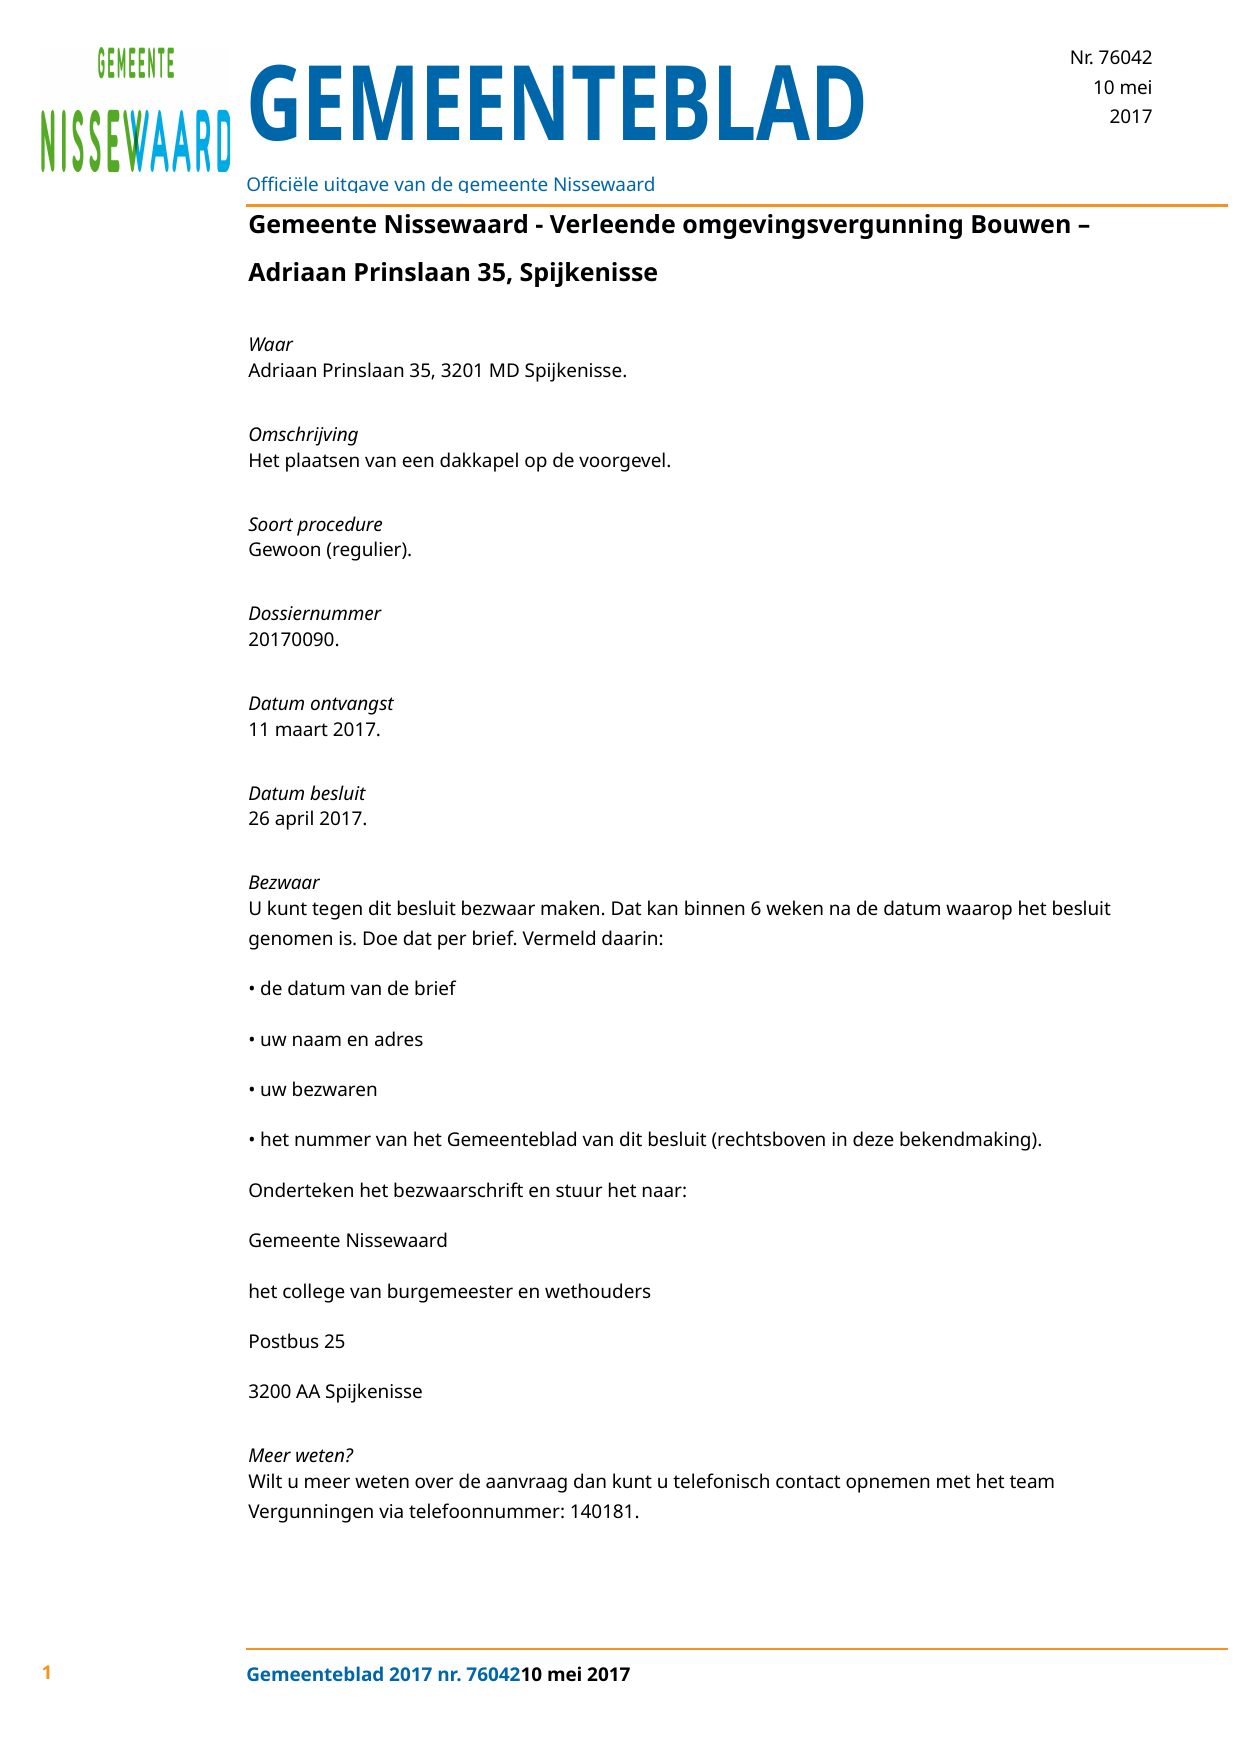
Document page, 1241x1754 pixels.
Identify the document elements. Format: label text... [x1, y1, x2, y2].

text • uw naam en adres [248, 1026, 1152, 1051]
text Onderteken het bezwaarschrift en stuur het naar: [248, 1177, 1152, 1203]
text Gemeente Nissewaard - Verleende omgevingsvergunning Bouwen – Adriaan Prinslaan 35, Spijkenisse [248, 207, 1152, 288]
picture [154, 157, 165, 172]
text • uw bezwaren [248, 1076, 1152, 1102]
text Waar [248, 331, 1152, 357]
picture [41, 47, 231, 172]
text Datum ontvangst [248, 690, 1152, 716]
text 26 april 2017. [248, 806, 1152, 831]
text • het nummer van het Gemeenteblad van dit besluit (rechtsboven in deze bekendmaking). [248, 1127, 1152, 1152]
text Dossiernummer [248, 601, 1152, 626]
picture [222, 122, 227, 160]
text • de datum van de brief [248, 975, 1152, 1001]
picture [201, 122, 206, 138]
text U kunt tegen dit besluit bezwaar maken. Dat kan binnen 6 weken na de datum waarop het besluit genomen is. Doe dat per brief. Vermeld daarin: [248, 895, 1152, 951]
text Gewoon (regulier). [248, 537, 1152, 562]
picture [200, 151, 206, 172]
text Datum besluit [248, 780, 1152, 806]
text Soort procedure [248, 511, 1152, 537]
text 11 maart 2017. [248, 716, 1152, 742]
text 3200 AA Spijkenisse [248, 1379, 1152, 1404]
picture [176, 157, 187, 172]
text Postbus 25 [248, 1328, 1152, 1354]
text Bezwaar [248, 869, 1152, 895]
text Omschrijving [248, 421, 1152, 447]
text Adriaan Prinslaan 35, 3201 MD Spijkenisse. [248, 357, 1152, 383]
text Wilt u meer weten over de aanvraag dan kunt u telefonisch contact opnemen met het team Vergunningen via telefoonnummer: 140181. [248, 1468, 1152, 1524]
text 20170090. [248, 626, 1152, 652]
text Gemeente Nissewaard [248, 1227, 1152, 1253]
text Het plaatsen van een dakkapel op de voorgevel. [248, 447, 1152, 473]
text Meer weten? [248, 1443, 1152, 1468]
text het college van burgemeester en wethouders [248, 1278, 1152, 1303]
